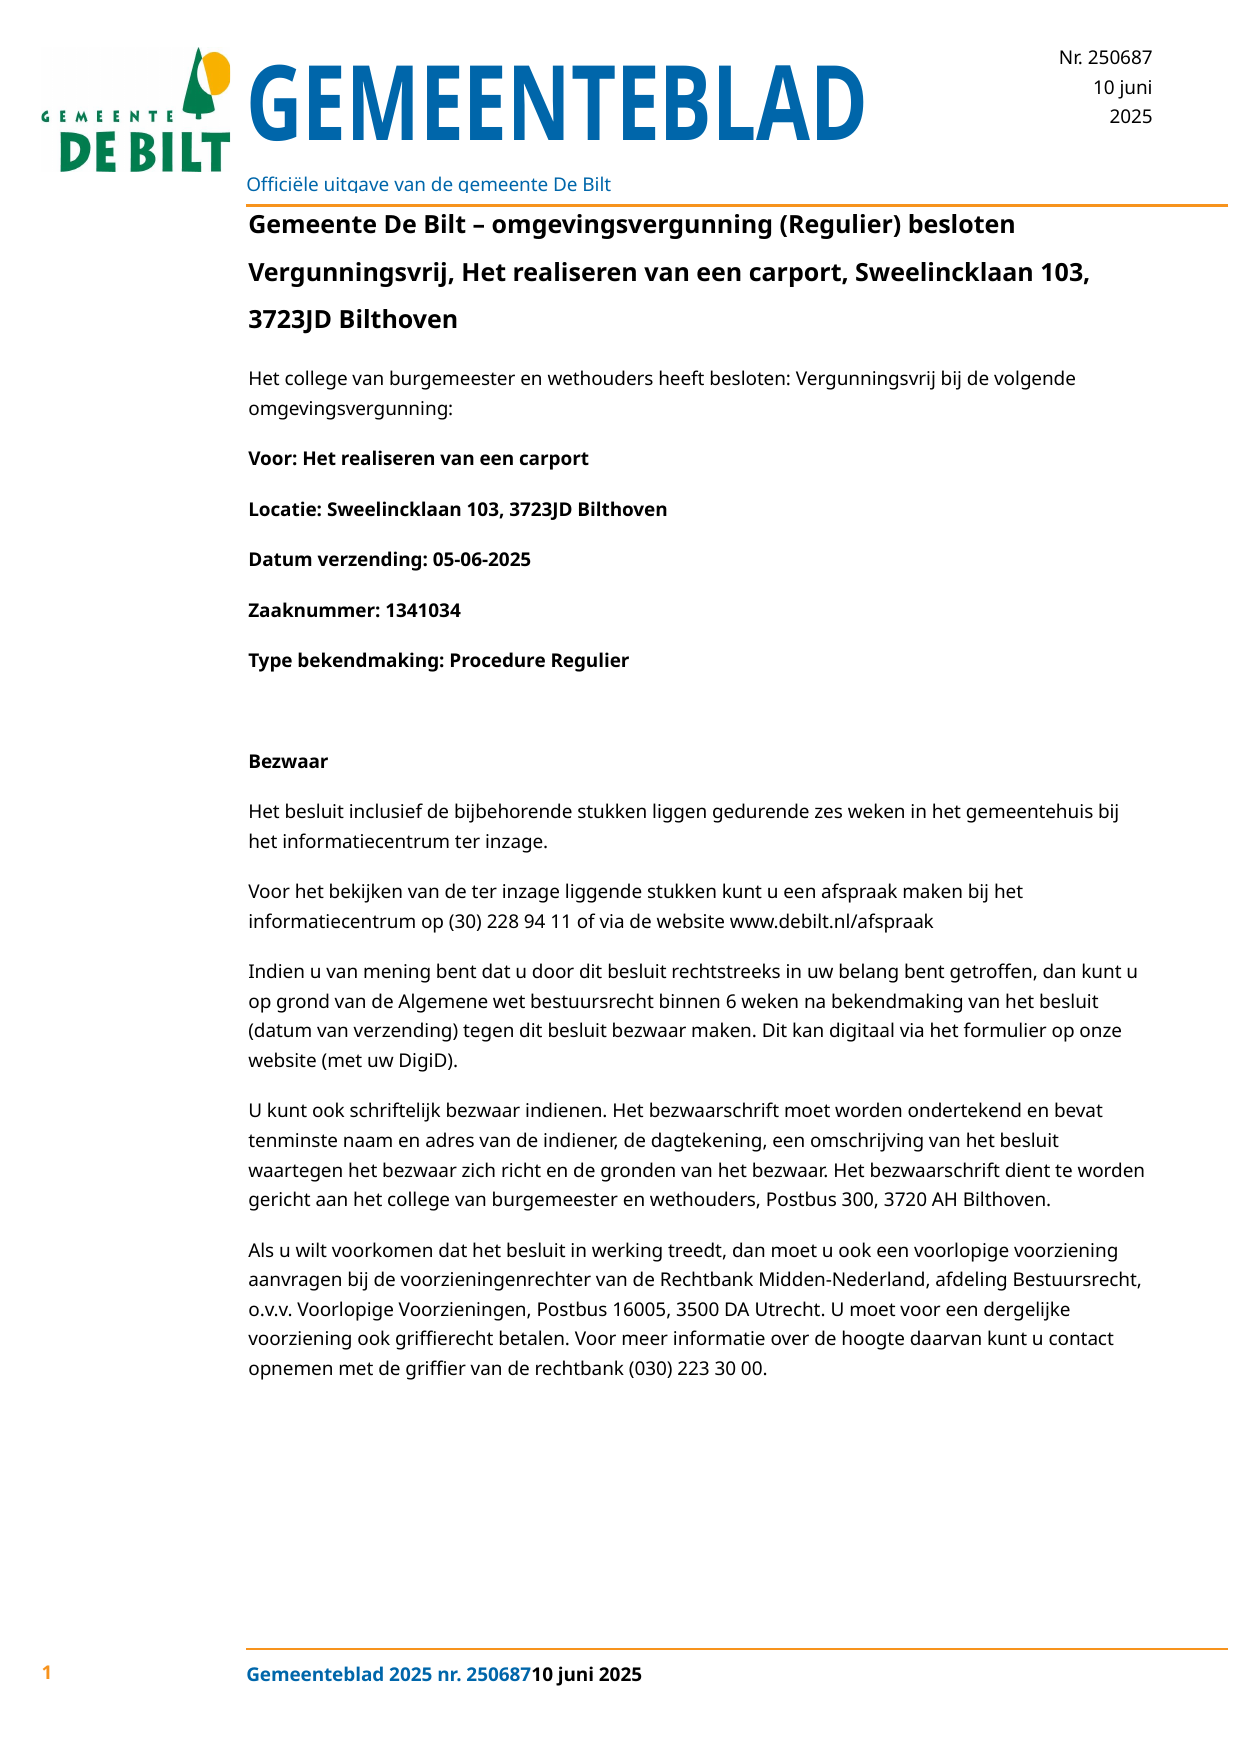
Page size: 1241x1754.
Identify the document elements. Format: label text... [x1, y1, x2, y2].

text Type bekendmaking: Procedure Regulier [248, 647, 1152, 673]
text U kunt ook schriftelijk bezwaar indienen. Het bezwaarschrift moet worden ondertekend en bevat tenminste naam en adres van de indiener, de dagtekening, een omschrijving van het besluit waartegen het bezwaar zich richt en de gronden van het bezwaar. Het bezwaarschrift dient te worden gericht aan het college van burgemeester en wethouders, Postbus 300, 3720 AH Bilthoven. [248, 1098, 1152, 1212]
text Als u wilt voorkomen dat het besluit in werking treedt, dan moet u ook een voorlopige voorziening aanvragen bij de voorzieningenrechter van de Rechtbank Midden-Nederland, afdeling Bestuursrecht, o.v.v. Voorlopige Voorzieningen, Postbus 16005, 3500 DA Utrecht. U moet voor een dergelijke voorziening ook griffierecht betalen. Voor meer informatie over de hoogte daarvan kunt u contact opnemen met de griffier van de rechtbank (030) 223 30 00. [248, 1237, 1152, 1381]
text Zaaknummer: 1341034 [248, 597, 1152, 622]
text Het college van burgemeester en wethouders heeft besloten: Vergunningsvrij bij de volgende omgevingsvergunning: [248, 366, 1152, 421]
picture [41, 47, 231, 172]
text Voor het bekijken van de ter inzage liggende stukken kunt u een afspraak maken bij het informatiecentrum op (30) 228 94 11 of via de website www.debilt.nl/afspraak [248, 878, 1152, 934]
text Locatie: Sweelincklaan 103, 3723JD Bilthoven [248, 496, 1152, 522]
text Gemeente De Bilt – omgevingsvergunning (Regulier) besloten Vergunningsvrij, Het realiseren van een carport, Sweelincklaan 103, 3723JD Bilthoven [248, 207, 1152, 336]
text Indien u van mening bent dat u door dit besluit rechtstreeks in uw belang bent getroffen, dan kunt u op grond van de Algemene wet bestuursrecht binnen 6 weken na bekendmaking van het besluit (datum van verzending) tegen dit besluit bezwaar maken. Dit kan digitaal via het formulier op onze website (met uw DigiD). [248, 958, 1152, 1073]
text Datum verzending: 05-06-2025 [248, 546, 1152, 572]
text Bezwaar [248, 748, 1152, 774]
text Voor: Het realiseren van een carport [248, 446, 1152, 471]
text Het besluit inclusief de bijbehorende stukken liggen gedurende zes weken in het gemeentehuis bij het informatiecentrum ter inzage. [248, 798, 1152, 854]
